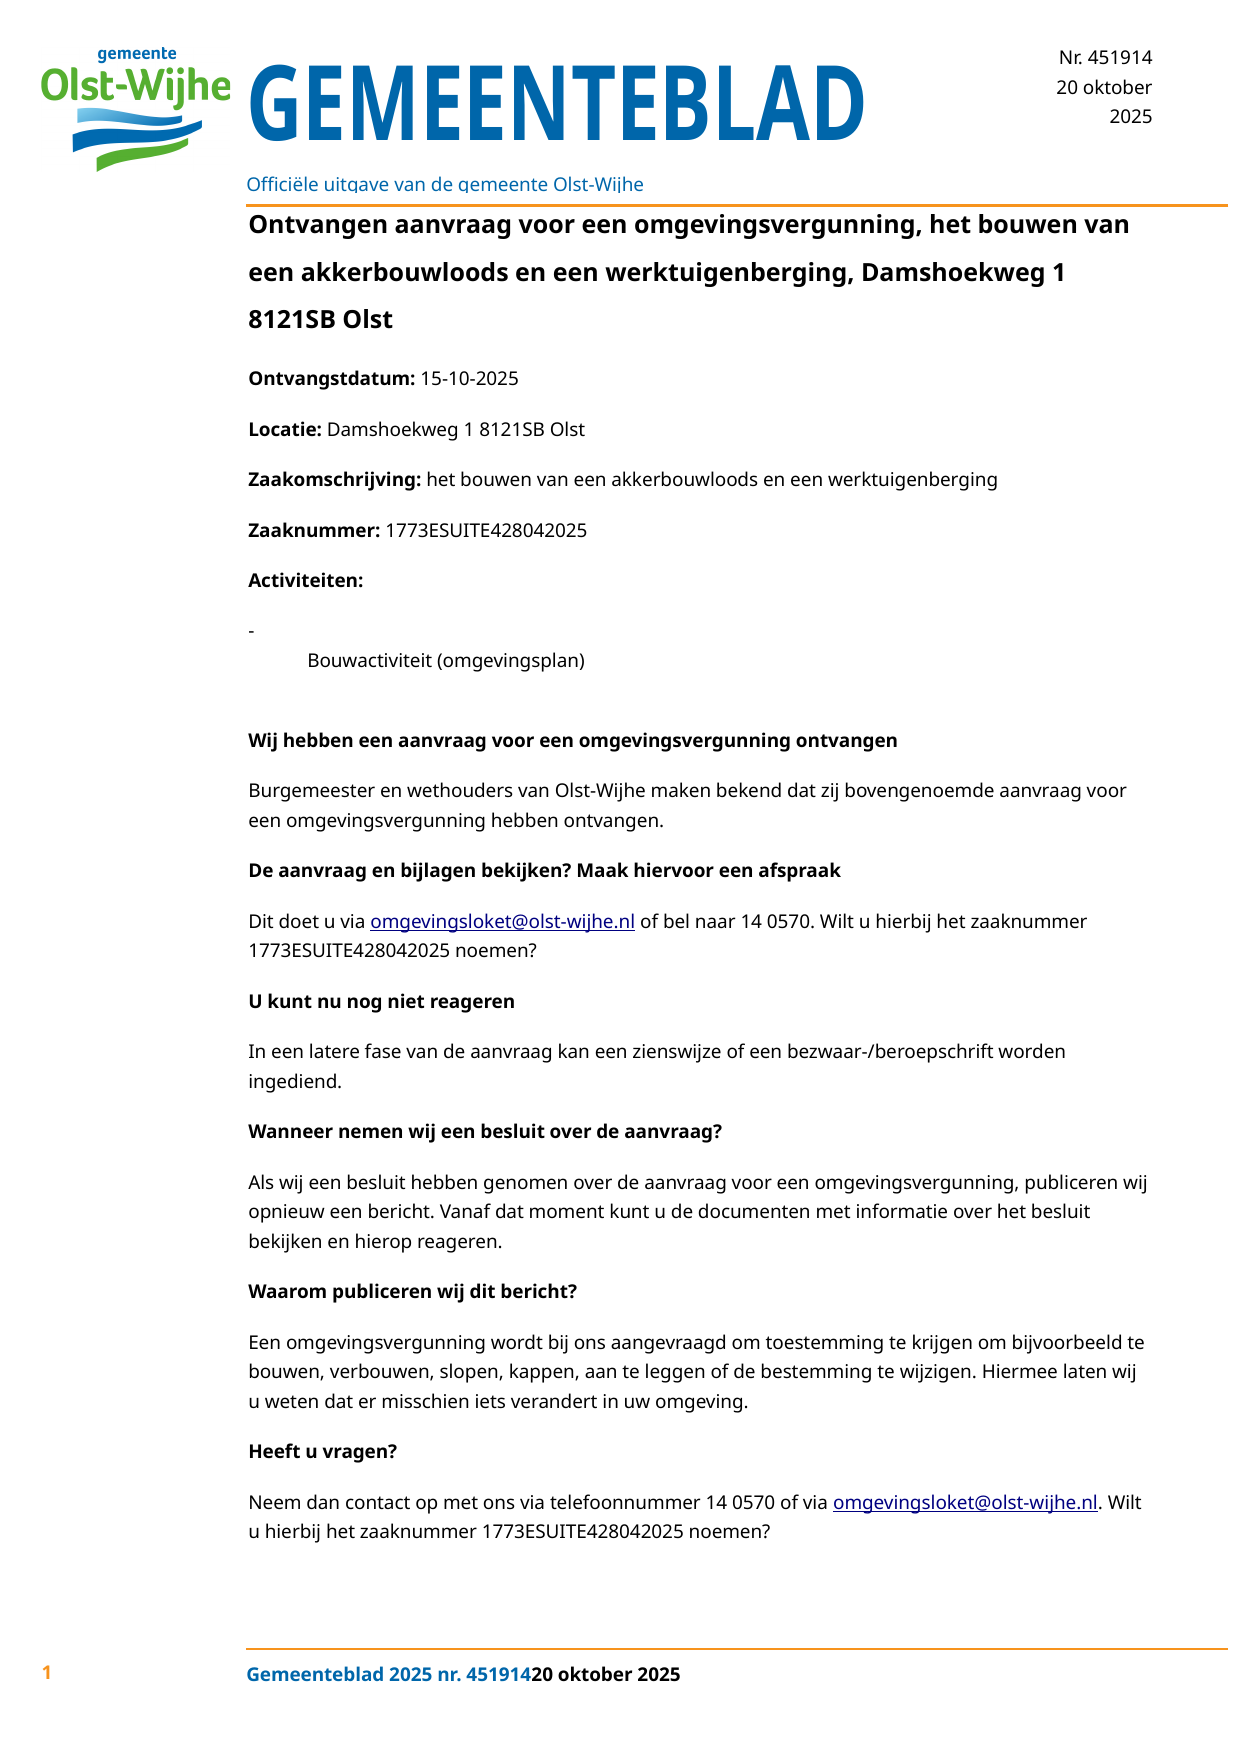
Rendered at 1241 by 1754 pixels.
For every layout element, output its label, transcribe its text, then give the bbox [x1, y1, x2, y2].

text Burgemeester en wethouders van Olst-Wijhe maken bekend dat zij bovengenoemde aanvraag voor een omgevingsvergunning hebben ontvangen. [248, 778, 1152, 833]
text Waarom publiceren wij dit bericht? [248, 1278, 1152, 1304]
text U kunt nu nog niet reageren [248, 988, 1152, 1014]
text De aanvraag en bijlagen bekijken? Maak hiervoor een afspraak [248, 858, 1152, 883]
text Dit doet u via omgevingsloket@olst-wijhe.nl of bel naar 14 0570. Wilt u hierbij het zaaknummer 1773ESUITE428042025 noemen? [248, 908, 1152, 963]
text Zaakomschrijving: het bouwen van een akkerbouwloods en een werktuigenberging [248, 466, 1152, 492]
text Wij hebben een aanvraag voor een omgevingsvergunning ontvangen [248, 727, 1152, 753]
list Bouwactiviteit (omgevingsplan) [248, 647, 1152, 673]
text Neem dan contact op met ons via telefoonnummer 14 0570 of via omgevingsloket@olst-wijhe.nl. Wilt u hierbij het zaaknummer 1773ESUITE428042025 noemen? [248, 1489, 1152, 1544]
text Locatie: Damshoekweg 1 8121SB Olst [248, 416, 1152, 442]
text Wanneer nemen wij een besluit over de aanvraag? [248, 1118, 1152, 1144]
text Activiteiten: [248, 567, 1152, 593]
text In een latere fase van de aanvraag kan een zienswijze of een bezwaar-/beroepschrift worden ingediend. [248, 1038, 1152, 1094]
text Als wij een besluit hebben genomen over de aanvraag voor een omgevingsvergunning, publiceren wij opnieuw een bericht. Vanaf dat moment kunt u de documenten met informatie over het besluit bekijken en hierop reageren. [248, 1169, 1152, 1254]
text Ontvangen aanvraag voor een omgevingsvergunning, het bouwen van een akkerbouwloods en een werktuigenberging, Damshoekweg 1 8121SB Olst [248, 207, 1152, 336]
picture [41, 47, 231, 172]
text Ontvangstdatum: 15-10-2025 [248, 366, 1152, 391]
text Een omgevingsvergunning wordt bij ons aangevraagd om toestemming te krijgen om bijvoorbeeld te bouwen, verbouwen, slopen, kappen, aan te leggen of de bestemming te wijzigen. Hiermee laten wij u weten dat er misschien iets verandert in uw omgeving. [248, 1329, 1152, 1414]
text Heeft u vragen? [248, 1438, 1152, 1464]
text Zaaknummer: 1773ESUITE428042025 [248, 517, 1152, 542]
